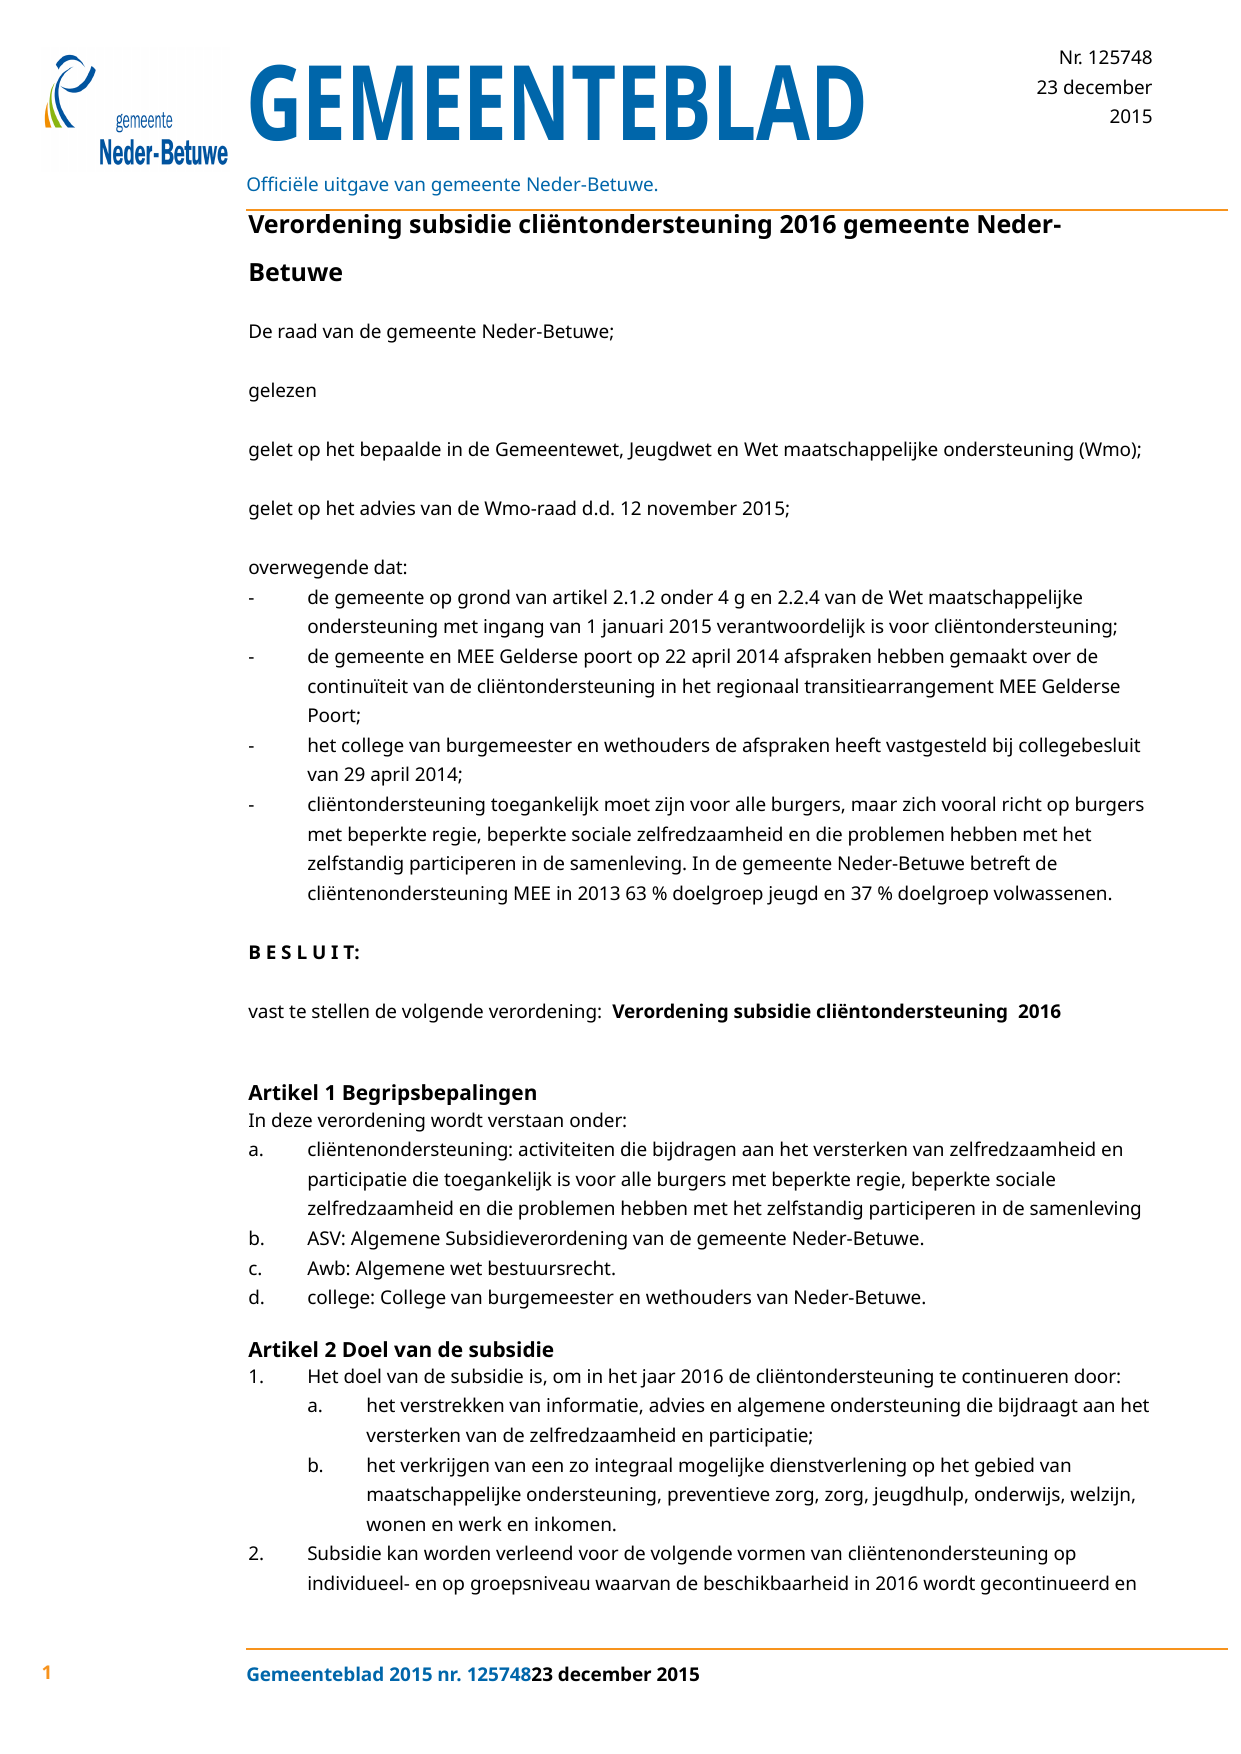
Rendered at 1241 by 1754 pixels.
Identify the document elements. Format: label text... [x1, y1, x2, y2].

text Artikel 1 Begripsbepalingen [248, 1078, 1152, 1107]
text In deze verordening wordt verstaan onder: [248, 1107, 1152, 1132]
list het college van burgemeester en wethouders de afspraken heeft vastgesteld bij collegebesluit van 29 april 2014; [248, 732, 1152, 787]
list de gemeente op grond van artikel 2.1.2 onder 4 g en 2.2.4 van de Wet maatschappelijke ondersteuning met ingang van 1 januari 2015 verantwoordelijk is voor cliëntondersteuning; [248, 584, 1152, 639]
list cliëntenondersteuning: activiteiten die bijdragen aan het versterken van zelfredzaamheid en participatie die toegankelijk is voor alle burgers met beperkte regie, beperkte sociale zelfredzaamheid en die problemen hebben met het zelfstandig participeren in de samenleving [248, 1136, 1152, 1221]
text gelezen [248, 377, 1152, 403]
text vast te stellen de volgende verordening: Verordening subsidie cliëntondersteuning 2016 [248, 998, 1152, 1024]
text Verordening subsidie cliëntondersteuning 2016 gemeente Neder-Betuwe [248, 211, 1152, 288]
list college: College van burgemeester en wethouders van Neder-Betuwe. [248, 1284, 1152, 1310]
text overwegende dat: [248, 554, 1152, 580]
list cliëntondersteuning toegankelijk moet zijn voor alle burgers, maar zich vooral richt op burgers met beperkte regie, beperkte sociale zelfredzaamheid en die problemen hebben met het zelfstandig participeren in de samenleving. In de gemeente Neder-Betuwe betreft de cliëntenondersteuning MEE in 2013 63 % doelgroep jeugd en 37 % doelgroep volwassenen. [248, 791, 1152, 906]
picture [41, 47, 231, 172]
text B E S L U I T: [248, 939, 1152, 965]
text gelet op het bepaalde in de Gemeentewet, Jeugdwet en Wet maatschappelijke ondersteuning (Wmo); [248, 436, 1152, 462]
text gelet op het advies van de Wmo-raad d.d. 12 november 2015; [248, 495, 1152, 521]
list het verstrekken van informatie, advies en algemene ondersteuning die bijdraagt aan het versterken van de zelfredzaamheid en participatie; [307, 1393, 1152, 1448]
list Awb: Algemene wet bestuursrecht. [248, 1255, 1152, 1280]
text Artikel 2 Doel van de subsidie [248, 1335, 1152, 1363]
list de gemeente en MEE Gelderse poort op 22 april 2014 afspraken hebben gemaakt over de continuïteit van de cliëntondersteuning in het regionaal transitiearrangement MEE Gelderse Poort; [248, 643, 1152, 728]
list Het doel van de subsidie is, om in het jaar 2016 de cliëntondersteuning te continueren door: [248, 1363, 1152, 1389]
list ASV: Algemene Subsidieverordening van de gemeente Neder-Betuwe. [248, 1225, 1152, 1251]
text De raad van de gemeente Neder-Betuwe; [248, 318, 1152, 344]
list het verkrijgen van een zo integraal mogelijke dienstverlening op het gebied van maatschappelijke ondersteuning, preventieve zorg, zorg, jeugdhulp, onderwijs, welzijn, wonen en werk en inkomen. [307, 1452, 1152, 1537]
list Subsidie kan worden verleend voor de volgende vormen van cliëntenondersteuning op individueel- en op groepsniveau waarvan de beschikbaarheid in 2016 wordt gecontinueerd en [248, 1541, 1152, 1596]
